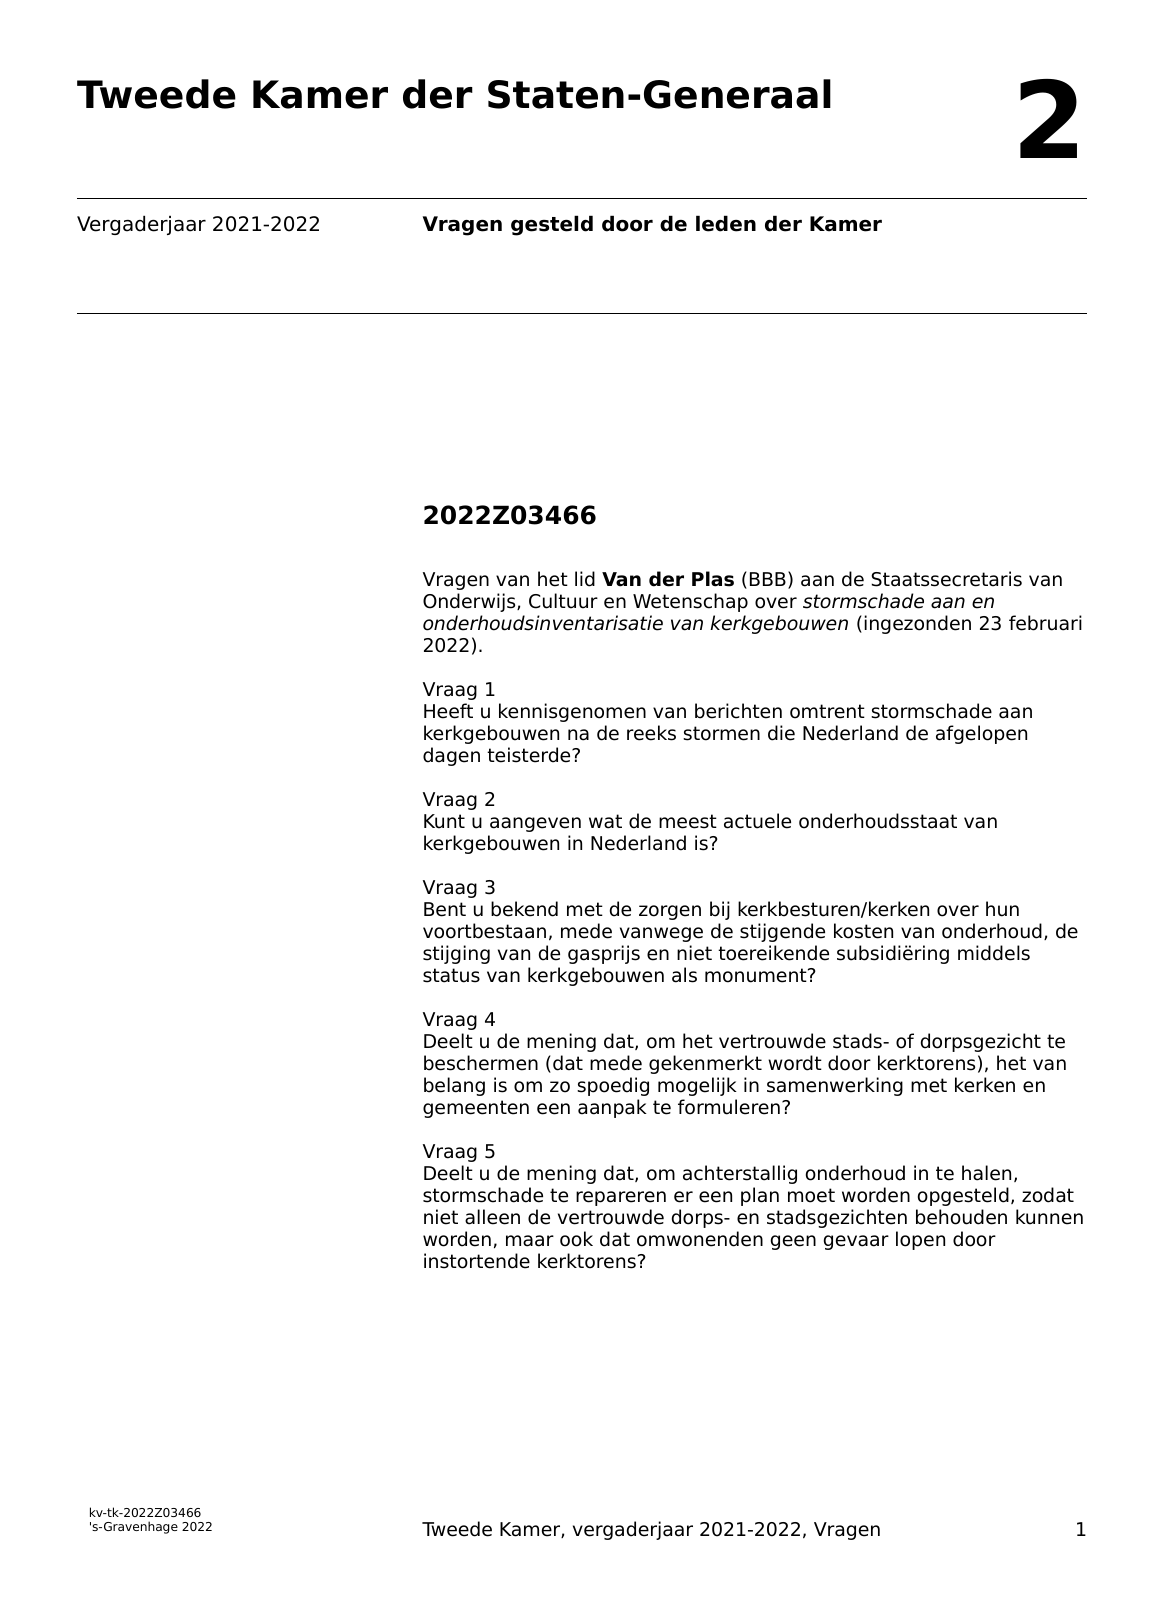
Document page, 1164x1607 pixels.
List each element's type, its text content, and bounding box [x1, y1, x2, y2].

table_header Tweede Kamer der Staten-Generaal [77, 59, 886, 198]
text Vraag 3 [422, 877, 1087, 899]
text Vraag 4 [422, 1009, 1087, 1031]
text Vragen van het lid Van der Plas (BBB) aan de Staatssecretaris van Onderwijs, Cultuur en Wetenschap over stormschade aan en onderhoudsinventarisatie van kerkgebouwen (ingezonden 23 februari 2022). [422, 569, 1087, 657]
table_cell Vragen gesteld door de leden der Kamer [422, 199, 1087, 313]
text Kunt u aangeven wat de meest actuele onderhoudsstaat van kerkgebouwen in Nederland is? [422, 811, 1087, 855]
text Heeft u kennisgenomen van berichten omtrent stormschade aan kerkgebouwen na de reeks stormen die Nederland de afgelopen dagen teisterde? [422, 701, 1087, 767]
text Vraag 1 [422, 679, 1087, 701]
text Vraag 5 [422, 1141, 1087, 1163]
table_cell Vergaderjaar 2021-2022 [77, 199, 422, 313]
text Deelt u de mening dat, om achterstallig onderhoud in te halen, stormschade te repareren er een plan moet worden opgesteld, zodat niet alleen de vertrouwde dorps- en stadsgezichten behouden kunnen worden, maar ook dat omwonenden geen gevaar lopen door instortende kerktorens? [422, 1163, 1087, 1273]
table_header 2 [886, 59, 1087, 198]
text Deelt u de mening dat, om het vertrouwde stads- of dorpsgezicht te beschermen (dat mede gekenmerkt wordt door kerktorens), het van belang is om zo spoedig mogelijk in samenwerking met kerken en gemeenten een aanpak te formuleren? [422, 1031, 1087, 1119]
text 's-Gravenhage 2022 [88, 1520, 323, 1534]
text 2022Z03466 [422, 501, 1087, 531]
text Bent u bekend met de zorgen bij kerkbesturen/kerken over hun voortbestaan, mede vanwege de stijgende kosten van onderhoud, de stijging van de gasprijs en niet toereikende subsidiëring middels status van kerkgebouwen als monument? [422, 899, 1087, 987]
text kv-tk-2022Z03466 [88, 1506, 323, 1520]
text Vraag 2 [422, 789, 1087, 811]
